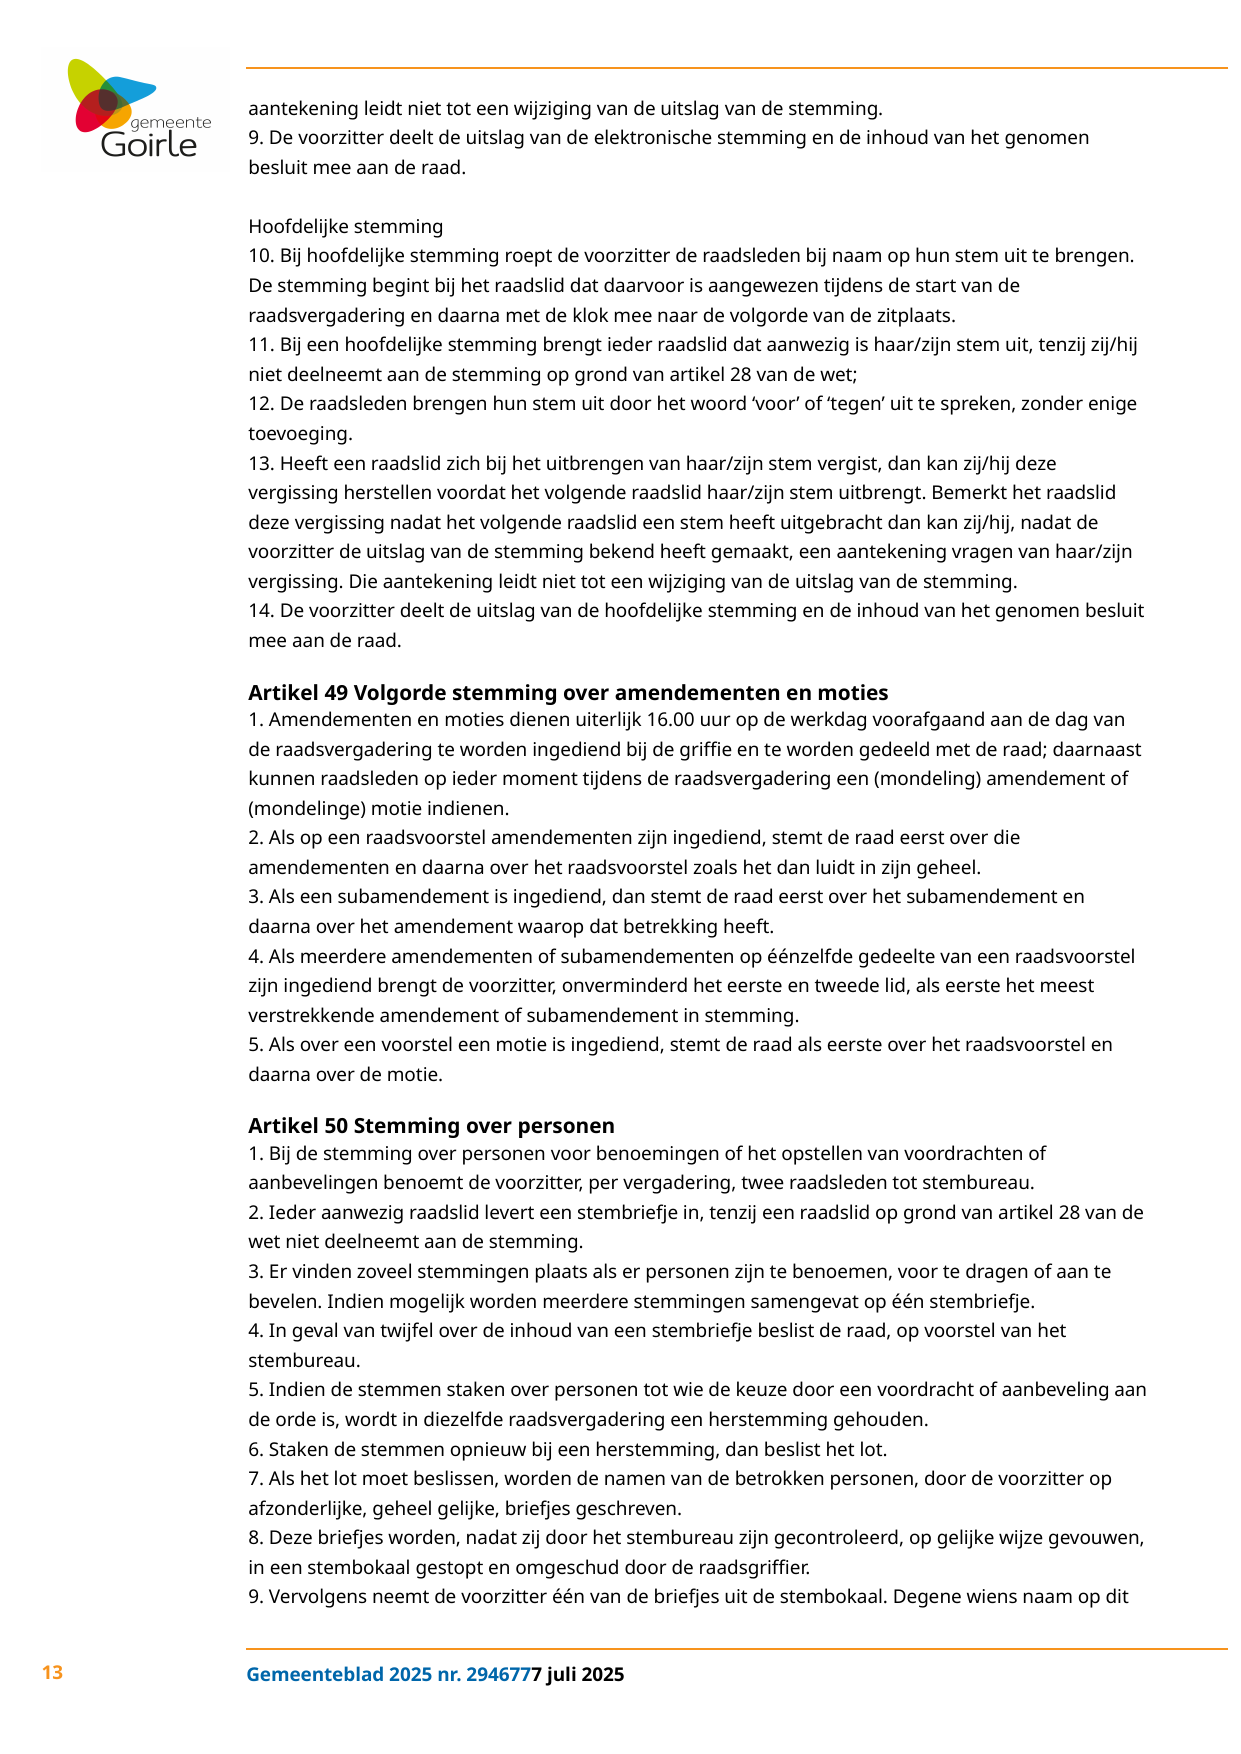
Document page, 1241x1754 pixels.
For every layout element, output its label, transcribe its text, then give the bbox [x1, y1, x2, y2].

text 14. De voorzitter deelt de uitslag van de hoofdelijke stemming en de inhoud van het genomen besluit mee aan de raad. [248, 598, 1152, 653]
text 4. Als meerdere amendementen of subamendementen op éénzelfde gedeelte van een raadsvoorstel zijn ingediend brengt de voorzitter, onverminderd het eerste en tweede lid, als eerste het meest verstrekkende amendement of subamendement in stemming. [248, 943, 1152, 1028]
text 4. In geval van twijfel over de inhoud van een stembriefje beslist de raad, op voorstel van het stembureau. [248, 1317, 1152, 1373]
text 2. Als op een raadsvoorstel amendementen zijn ingediend, stemt de raad eerst over die amendementen en daarna over het raadsvoorstel zoals het dan luidt in zijn geheel. [248, 824, 1152, 880]
text 1. Amendementen en moties dienen uiterlijk 16.00 uur op de werkdag voorafgaand aan de dag van de raadsvergadering te worden ingediend bij de griffie en te worden gedeeld met de raad; daarnaast kunnen raadsleden op ieder moment tijdens de raadsvergadering een (mondeling) amendement of (mondelinge) motie indienen. [248, 706, 1152, 821]
text 7. Als het lot moet beslissen, worden de namen van de betrokken personen, door de voorzitter op afzonderlijke, geheel gelijke, briefjes geschreven. [248, 1465, 1152, 1521]
text 5. Indien de stemmen staken over personen tot wie de keuze door een voordracht of aanbeveling aan de orde is, wordt in diezelfde raadsvergadering een herstemming gehouden. [248, 1377, 1152, 1432]
text Hoofdelijke stemming [248, 213, 1152, 239]
text 3. Er vinden zoveel stemmingen plaats als er personen zijn te benoemen, voor te dragen of aan te bevelen. Indien mogelijk worden meerdere stemmingen samengevat op één stembriefje. [248, 1258, 1152, 1314]
text 12. De raadsleden brengen hun stem uit door het woord ‘voor’ of ‘tegen’ uit te spreken, zonder enige toevoeging. [248, 391, 1152, 446]
text 6. Staken de stemmen opnieuw bij een herstemming, dan beslist het lot. [248, 1436, 1152, 1462]
text 9. De voorzitter deelt de uitslag van de elektronische stemming en de inhoud van het genomen besluit mee aan de raad. [248, 124, 1152, 180]
text Artikel 49 Volgorde stemming over amendementen en moties [248, 678, 1152, 706]
text 9. Vervolgens neemt de voorzitter één van de briefjes uit de stembokaal. Degene wiens naam op dit [248, 1584, 1152, 1609]
text 13. Heeft een raadslid zich bij het uitbrengen van haar/zijn stem vergist, dan kan zij/hij deze vergissing herstellen voordat het volgende raadslid haar/zijn stem uitbrengt. Bemerkt het raadslid deze vergissing nadat het volgende raadslid een stem heeft uitgebracht dan kan zij/hij, nadat de voorzitter de uitslag van de stemming bekend heeft gemaakt, een aantekening vragen van haar/zijn vergissing. Die aantekening leidt niet tot een wijziging van de uitslag van de stemming. [248, 450, 1152, 594]
picture [41, 47, 231, 172]
text 10. Bij hoofdelijke stemming roept de voorzitter de raadsleden bij naam op hun stem uit te brengen. De stemming begint bij het raadslid dat daarvoor is aangewezen tijdens de start van de raadsvergadering en daarna met de klok mee naar de volgorde van de zitplaats. [248, 243, 1152, 328]
text aantekening leidt niet tot een wijziging van de uitslag van de stemming. [248, 95, 1152, 121]
text 8. Deze briefjes worden, nadat zij door het stembureau zijn gecontroleerd, op gelijke wijze gevouwen, in een stembokaal gestopt en omgeschud door de raadsgriffier. [248, 1524, 1152, 1580]
text 2. Ieder aanwezig raadslid levert een stembriefje in, tenzij een raadslid op grond van artikel 28 van de wet niet deelneemt aan de stemming. [248, 1199, 1152, 1254]
text 1. Bij de stemming over personen voor benoemingen of het opstellen van voordrachten of aanbevelingen benoemt de voorzitter, per vergadering, twee raadsleden tot stembureau. [248, 1140, 1152, 1195]
text 3. Als een subamendement is ingediend, dan stemt de raad eerst over het subamendement en daarna over het amendement waarop dat betrekking heeft. [248, 884, 1152, 939]
text 11. Bij een hoofdelijke stemming brengt ieder raadslid dat aanwezig is haar/zijn stem uit, tenzij zij/hij niet deelneemt aan de stemming op grond van artikel 28 van de wet; [248, 331, 1152, 387]
text Artikel 50 Stemming over personen [248, 1112, 1152, 1140]
text 5. Als over een voorstel een motie is ingediend, stemt de raad als eerste over het raadsvoorstel en daarna over de motie. [248, 1032, 1152, 1087]
